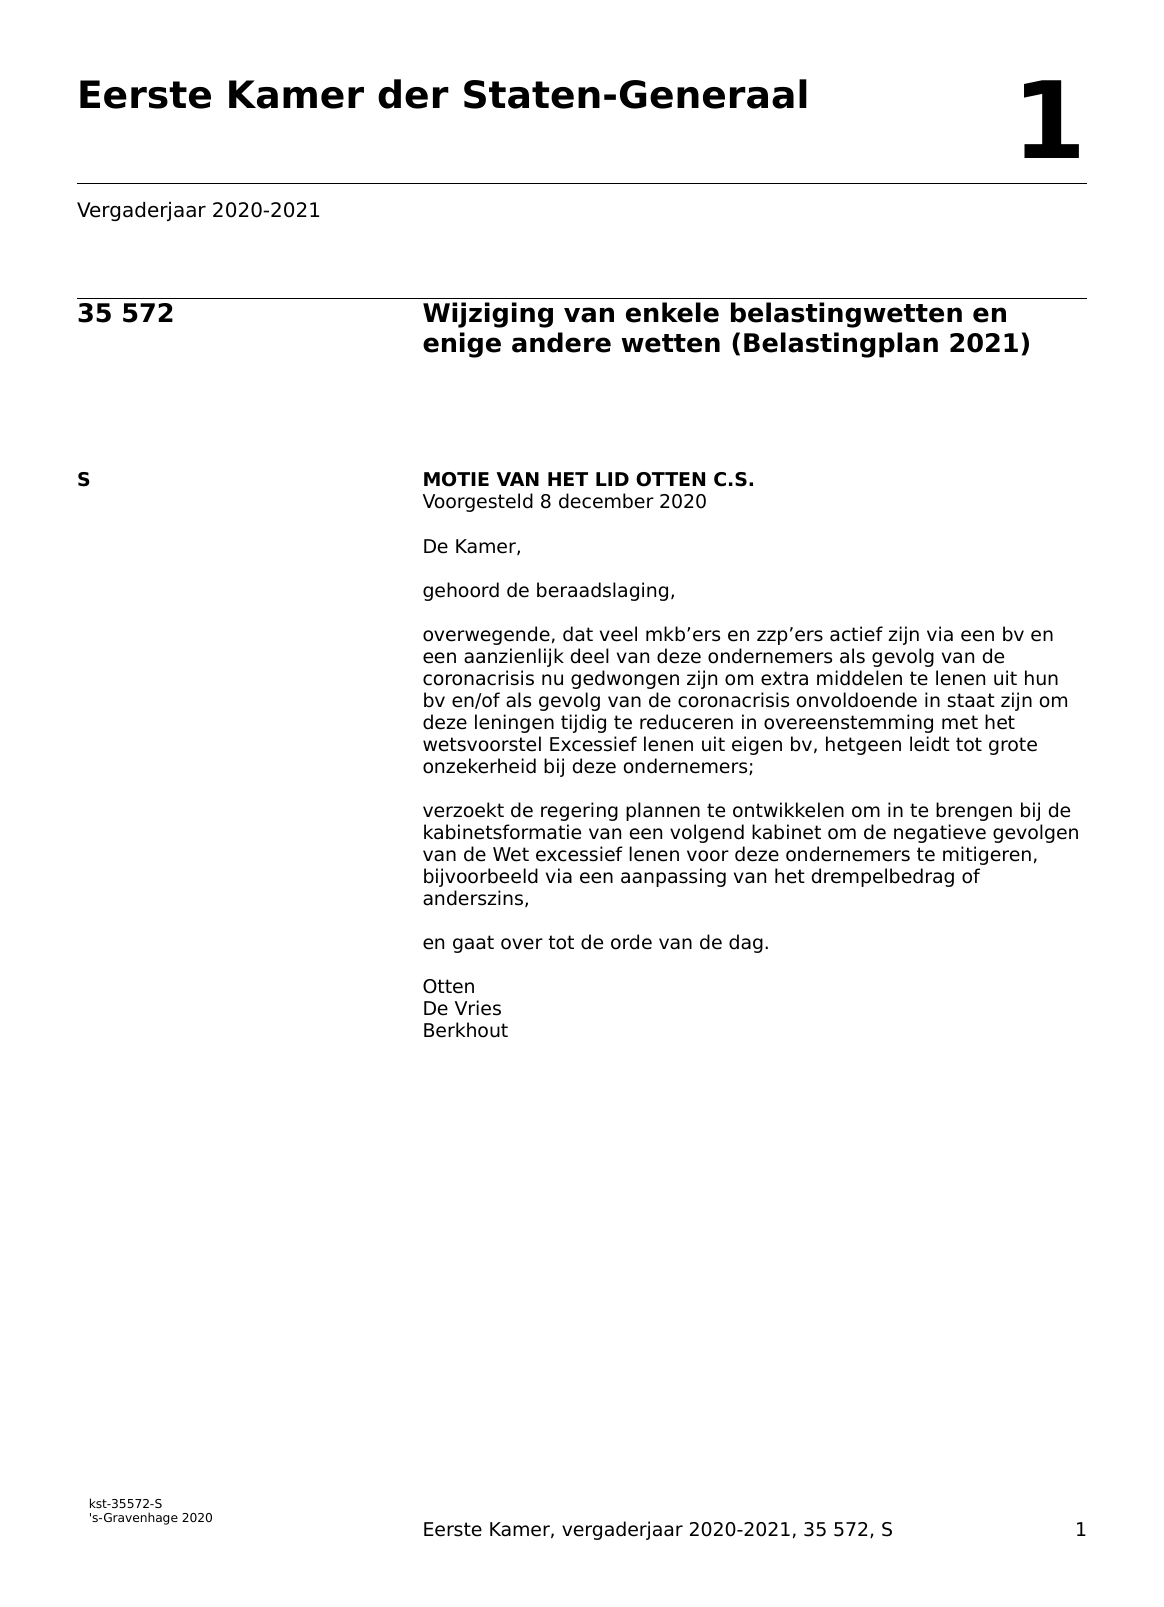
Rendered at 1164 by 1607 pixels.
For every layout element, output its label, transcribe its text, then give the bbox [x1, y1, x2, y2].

text overwegende, dat veel mkb’ers en zzp’ers actief zijn via een bv en een aanzienlijk deel van deze ondernemers als gevolg van de coronacrisis nu gedwongen zijn om extra middelen te lenen uit hun bv en/of als gevolg van de coronacrisis onvoldoende in staat zijn om deze leningen tijdig te reduceren in overeenstemming met het wetsvoorstel Excessief lenen uit eigen bv, hetgeen leidt tot grote onzekerheid bij deze ondernemers; [422, 624, 1087, 778]
text De Vries [422, 998, 1087, 1020]
table_header 1 [886, 59, 1087, 183]
text kst-35572-S [88, 1497, 323, 1511]
text Berkhout [422, 1020, 1087, 1042]
text 's-Gravenhage 2020 [88, 1511, 323, 1525]
text Otten [422, 976, 1087, 998]
subtitle 35 572 Wijziging van enkele belastingwetten en enige andere wetten (Belastingplan 2021) [77, 299, 1087, 358]
text gehoord de beraadslaging, [422, 580, 1087, 602]
table_cell Vergaderjaar 2020-2021 [77, 184, 1087, 298]
text en gaat over tot de orde van de dag. [422, 932, 1087, 954]
text Voorgesteld 8 december 2020 [422, 491, 1087, 513]
table_header Eerste Kamer der Staten-Generaal [77, 59, 886, 183]
text verzoekt de regering plannen te ontwikkelen om in te brengen bij de kabinetsformatie van een volgend kabinet om de negatieve gevolgen van de Wet excessief lenen voor deze ondernemers te mitigeren, bijvoorbeeld via een aanpassing van het drempelbedrag of anderszins, [422, 800, 1087, 910]
text De Kamer, [422, 536, 1087, 557]
subtitle S MOTIE VAN HET LID OTTEN C.S. [77, 469, 1087, 491]
